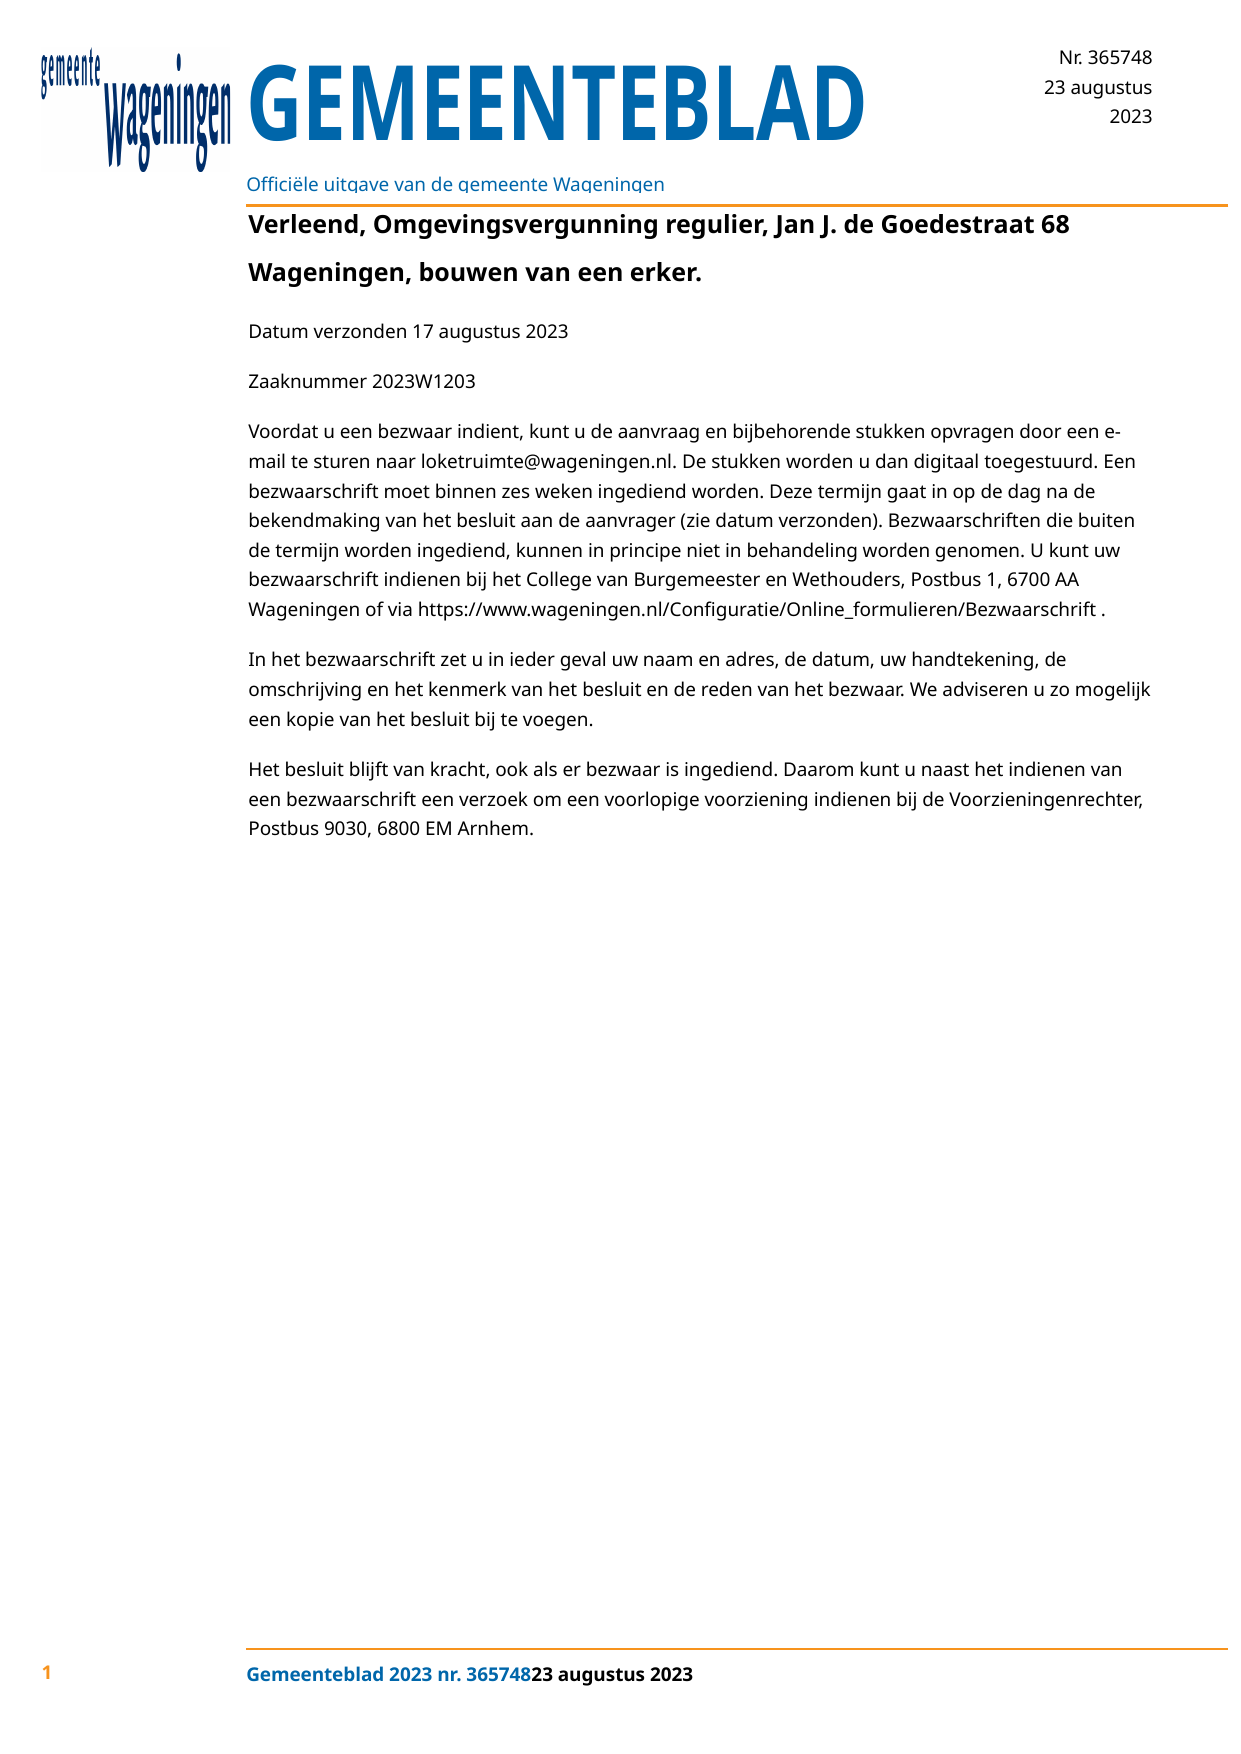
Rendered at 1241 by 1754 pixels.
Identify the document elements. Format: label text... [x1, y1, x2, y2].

text In het bezwaarschrift zet u in ieder geval uw naam en adres, de datum, uw handtekening, de omschrijving en het kenmerk van het besluit en de reden van het bezwaar. We adviseren u zo mogelijk een kopie van het besluit bij te voegen. [248, 647, 1152, 732]
picture [41, 47, 231, 172]
text Verleend, Omgevingsvergunning regulier, Jan J. de Goedestraat 68 Wageningen, bouwen van een erker. [248, 207, 1152, 288]
text Het besluit blijft van kracht, ook als er bezwaar is ingediend. Daarom kunt u naast het indienen van een bezwaarschrift een verzoek om een voorlopige voorziening indienen bij de Voorzieningenrechter, Postbus 9030, 6800 EM Arnhem. [248, 756, 1152, 841]
text Voordat u een bezwaar indient, kunt u de aanvraag en bijbehorende stukken opvragen door een e-mail te sturen naar loketruimte@wageningen.nl. De stukken worden u dan digitaal toegestuurd. Een bezwaarschrift moet binnen zes weken ingediend worden. Deze termijn gaat in op de dag na de bekendmaking van het besluit aan de aanvrager (zie datum verzonden). Bezwaarschriften die buiten de termijn worden ingediend, kunnen in principe niet in behandeling worden genomen. U kunt uw bezwaarschrift indienen bij het College van Burgemeester en Wethouders, Postbus 1, 6700 AA Wageningen of via https://www.wageningen.nl/Configuratie/Online_formulieren/Bezwaarschrift . [248, 419, 1152, 622]
text Datum verzonden 17 augustus 2023 [248, 318, 1152, 344]
text Zaaknummer 2023W1203 [248, 368, 1152, 394]
